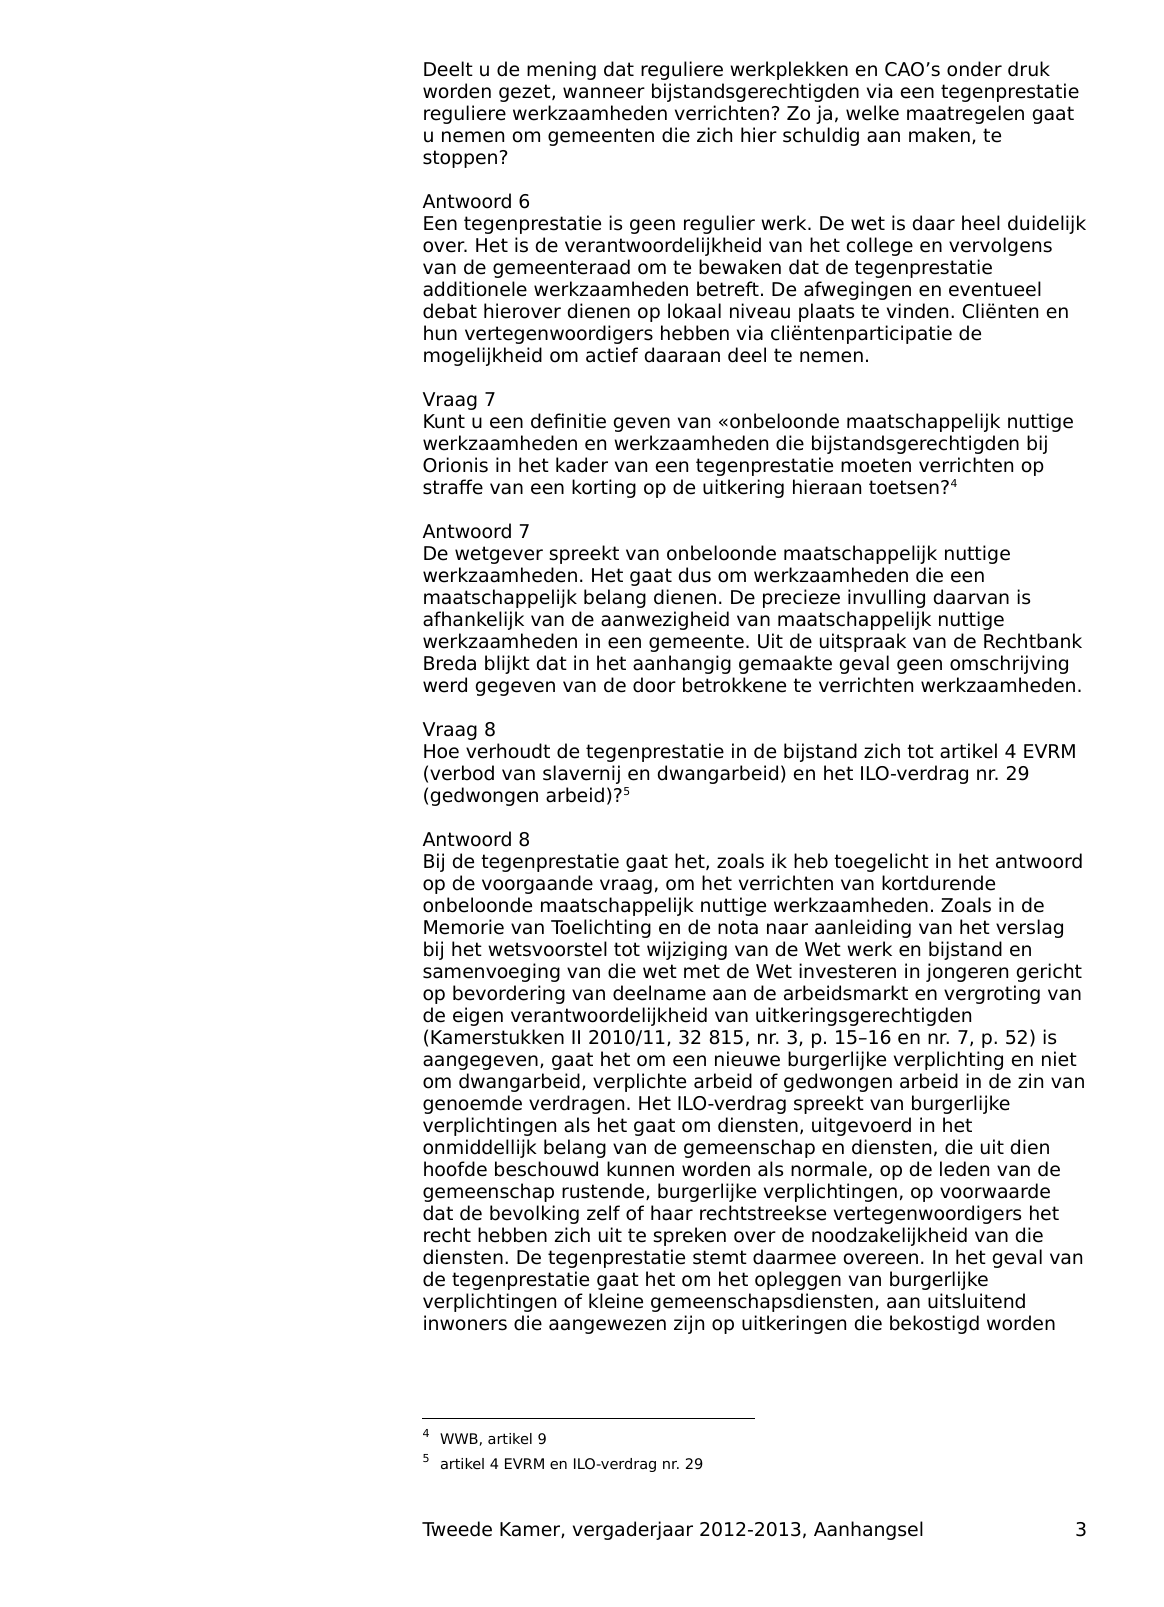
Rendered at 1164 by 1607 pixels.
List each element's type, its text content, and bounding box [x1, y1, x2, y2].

text De wetgever spreekt van onbeloonde maatschappelijk nuttige werkzaamheden. Het gaat dus om werkzaamheden die een maatschappelijk belang dienen. De precieze invulling daarvan is afhankelijk van de aanwezigheid van maatschappelijk nuttige werkzaamheden in een gemeente. Uit de uitspraak van de Rechtbank Breda blijkt dat in het aanhangig gemaakte geval geen omschrijving werd gegeven van de door betrokkene te verrichten werkzaamheden. [422, 543, 1087, 697]
text Kunt u een definitie geven van «onbeloonde maatschappelijk nuttige werkzaamheden en werkzaamheden die bijstandsgerechtigden bij Orionis in het kader van een tegenprestatie moeten verrichten op straffe van een korting op de uitkering hieraan toetsen? [422, 411, 1087, 499]
text Een tegenprestatie is geen regulier werk. De wet is daar heel duidelijk over. Het is de verantwoordelijkheid van het college en vervolgens van de gemeenteraad om te bewaken dat de tegenprestatie additionele werkzaamheden betreft. De afwegingen en eventueel debat hierover dienen op lokaal niveau plaats te vinden. Cliënten en hun vertegenwoordigers hebben via cliëntenparticipatie de mogelijkheid om actief daaraan deel te nemen. [422, 213, 1087, 367]
text Deelt u de mening dat reguliere werkplekken en CAO’s onder druk worden gezet, wanneer bijstandsgerechtigden via een tegenprestatie reguliere werkzaamheden verrichten? Zo ja, welke maatregelen gaat u nemen om gemeenten die zich hier schuldig aan maken, te stoppen? [422, 59, 1087, 169]
text artikel 4 EVRM en ILO-verdrag nr. 29 [422, 1452, 1087, 1474]
text Vraag 8 [422, 719, 1087, 741]
text WWB, artikel 9 [422, 1427, 1087, 1449]
text Antwoord 6 [422, 191, 1087, 213]
text Antwoord 7 [422, 521, 1087, 543]
text Bij de tegenprestatie gaat het, zoals ik heb toegelicht in het antwoord op de voorgaande vraag, om het verrichten van kortdurende onbeloonde maatschappelijk nuttige werkzaamheden. Zoals in de Memorie van Toelichting en de nota naar aanleiding van het verslag bij het wetsvoorstel tot wijziging van de Wet werk en bijstand en samenvoeging van die wet met de Wet investeren in jongeren gericht op bevordering van deelname aan de arbeidsmarkt en vergroting van de eigen verantwoordelijkheid van uitkeringsgerechtigden (Kamerstukken II 2010/11, 32 815, nr. 3, p. 15–16 en nr. 7, p. 52) is aangegeven, gaat het om een nieuwe burgerlijke verplichting en niet om dwangarbeid, verplichte arbeid of gedwongen arbeid in de zin van genoemde verdragen. Het ILO-verdrag spreekt van burgerlijke verplichtingen als het gaat om diensten, uitgevoerd in het onmiddellijk belang van de gemeenschap en diensten, die uit dien hoofde beschouwd kunnen worden als normale, op de leden van de gemeenschap rustende, burgerlijke verplichtingen, op voorwaarde dat de bevolking zelf of haar rechtstreekse vertegenwoordigers het recht hebben zich uit te spreken over de noodzakelijkheid van die diensten. De tegenprestatie stemt daarmee overeen. In het geval van de tegenprestatie gaat het om het opleggen van burgerlijke verplichtingen of kleine gemeenschapsdiensten, aan uitsluitend inwoners die aangewezen zijn op uitkeringen die bekostigd worden [422, 851, 1087, 1335]
text Hoe verhoudt de tegenprestatie in de bijstand zich tot artikel 4 EVRM (verbod van slavernij en dwangarbeid) en het ILO-verdrag nr. 29 (gedwongen arbeid)? [422, 741, 1087, 807]
text Antwoord 8 [422, 829, 1087, 851]
text Vraag 7 [422, 389, 1087, 411]
